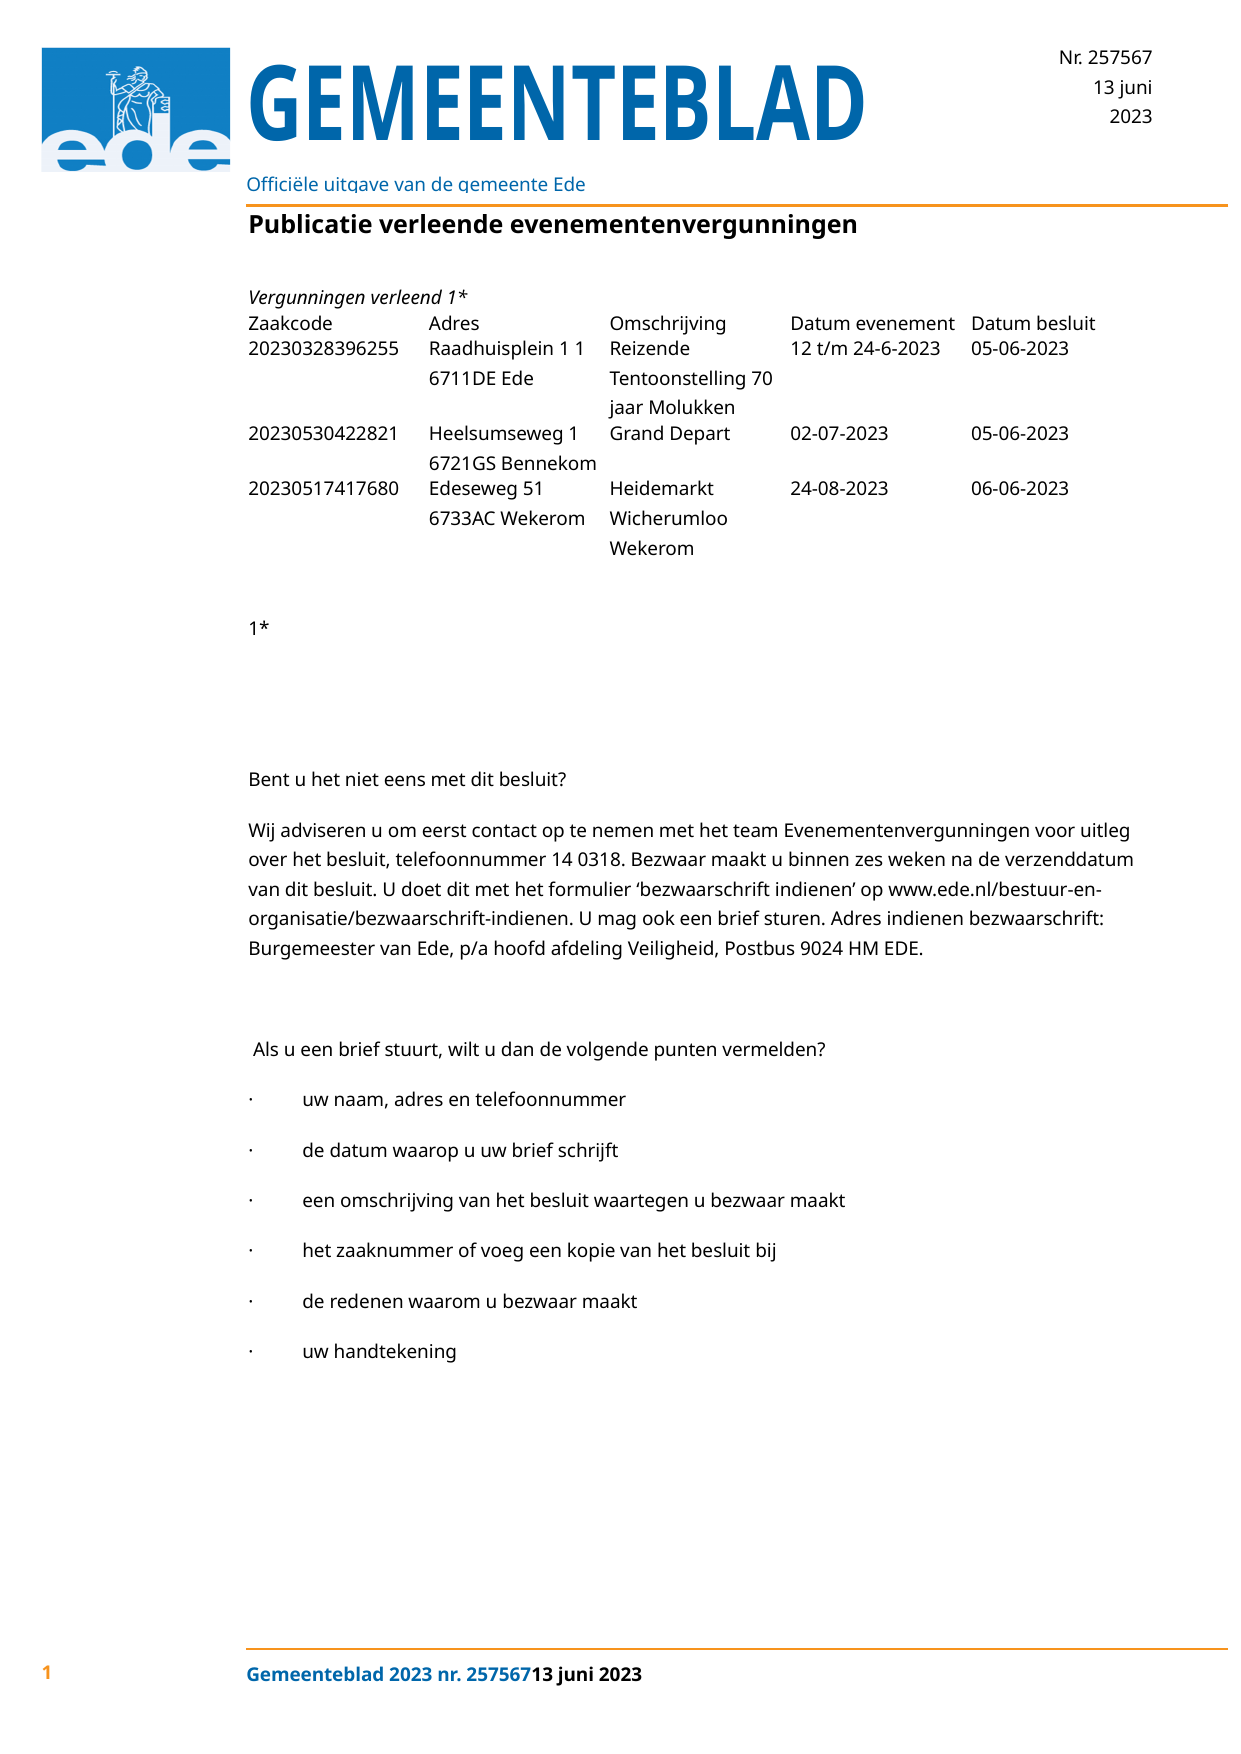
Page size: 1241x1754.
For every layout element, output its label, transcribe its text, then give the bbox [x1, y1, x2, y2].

table_cell [429, 586, 609, 612]
table_cell Raadhuisplein 1 1 6711DE Ede [429, 335, 609, 420]
text · de datum waarop u uw brief schrijft [248, 1137, 1152, 1163]
table_cell [971, 586, 1152, 612]
table_cell 02-07-2023 [790, 420, 971, 476]
table_cell [609, 586, 790, 612]
table_cell 20230328396255 [248, 335, 429, 420]
table_cell [790, 586, 971, 612]
table_header Datum besluit [971, 310, 1152, 335]
table_cell Reizende Tentoonstelling 70 jaar Molukken [609, 335, 790, 420]
table_cell 20230517417680 [248, 476, 429, 561]
table_cell 12 t/m 24-6-2023 [790, 335, 971, 420]
table_cell [248, 586, 429, 612]
text 1* [248, 615, 1152, 641]
table_header Omschrijving [609, 310, 790, 335]
table_cell 05-06-2023 [971, 420, 1152, 476]
picture [41, 47, 231, 172]
table_cell [971, 561, 1152, 586]
table_cell [609, 561, 790, 586]
table_header Adres [429, 310, 609, 335]
table_header Zaakcode [248, 310, 429, 335]
table_cell 24-08-2023 [790, 476, 971, 561]
text · uw handtekening [248, 1338, 1152, 1364]
table_cell [790, 561, 971, 586]
text Wij adviseren u om eerst contact op te nemen met het team Evenementenvergunningen voor uitleg over het besluit, telefoonnummer 14 0318. Bezwaar maakt u binnen zes weken na de verzenddatum van dit besluit. U doet dit met het formulier ‘bezwaarschrift indienen’ op www.ede.nl/bestuur-en-organisatie/bezwaarschrift-indienen. U mag ook een brief sturen. Adres indienen bezwaarschrift: Burgemeester van Ede, p/a hoofd afdeling Veiligheid, Postbus 9024 HM EDE. [248, 817, 1152, 961]
text · de redenen waarom u bezwaar maakt [248, 1288, 1152, 1314]
text · uw naam, adres en telefoonnummer [248, 1086, 1152, 1112]
table_cell 05-06-2023 [971, 335, 1152, 420]
table_cell [248, 561, 429, 586]
table_cell [429, 561, 609, 586]
text Publicatie verleende evenementenvergunningen [248, 207, 1152, 241]
table_cell Grand Depart [609, 420, 790, 476]
table_cell 20230530422821 [248, 420, 429, 476]
table_cell Edeseweg 51 6733AC Wekerom [429, 476, 609, 561]
text Bent u het niet eens met dit besluit? [248, 766, 1152, 792]
table_cell Heelsumseweg 1 6721GS Bennekom [429, 420, 609, 476]
table_cell 06-06-2023 [971, 476, 1152, 561]
text Vergunningen verleend 1* [248, 284, 1152, 309]
table_cell Heidemarkt Wicherumloo Wekerom [609, 476, 790, 561]
table_header Datum evenement [790, 310, 971, 335]
text · het zaaknummer of voeg een kopie van het besluit bij [248, 1238, 1152, 1263]
text · een omschrijving van het besluit waartegen u bezwaar maakt [248, 1187, 1152, 1213]
text Als u een brief stuurt, wilt u dan de volgende punten vermelden? [248, 1036, 1152, 1062]
